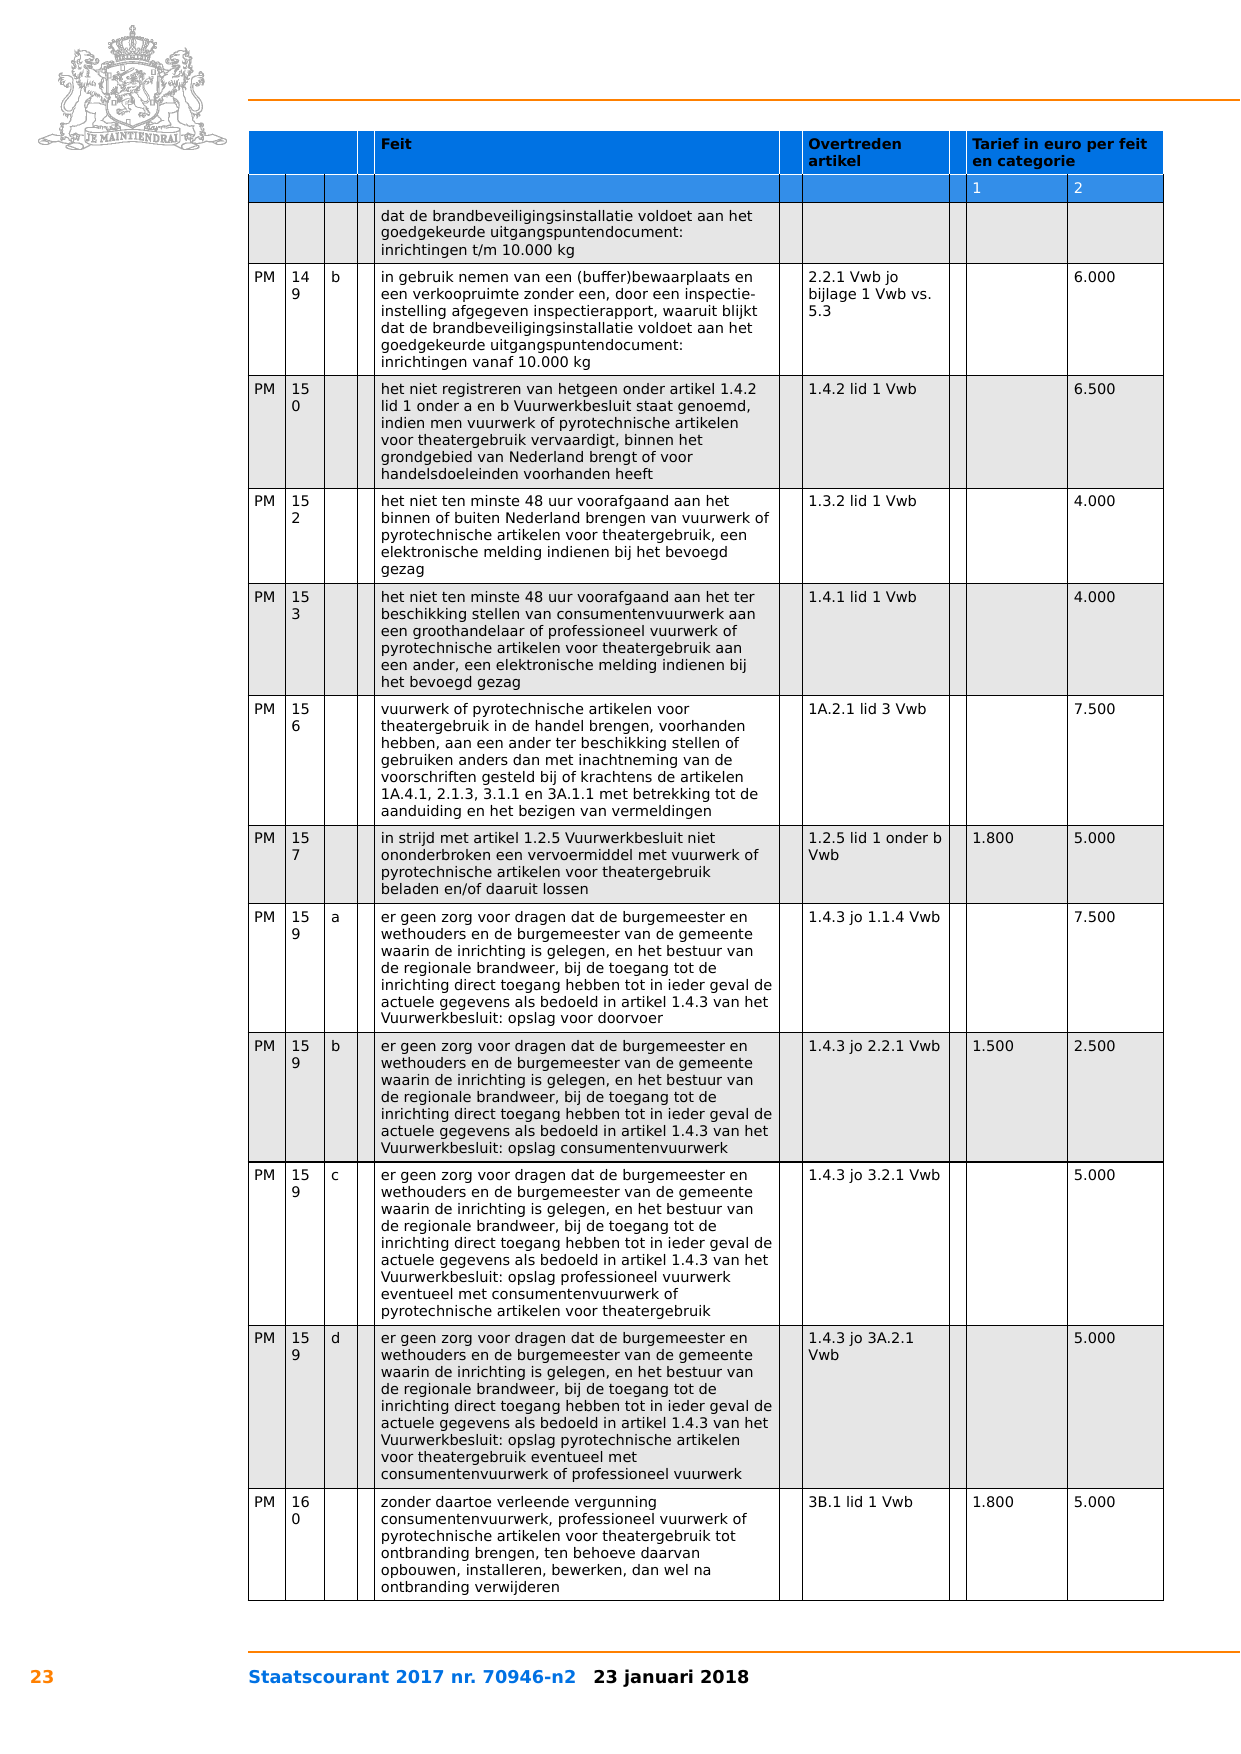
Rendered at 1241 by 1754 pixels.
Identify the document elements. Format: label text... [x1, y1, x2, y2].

table_cell 159 [286, 904, 324, 1032]
table_cell PM [249, 489, 285, 583]
table_cell [950, 696, 966, 824]
table_cell c [325, 1163, 357, 1324]
table_cell 4.000 [1068, 584, 1163, 695]
table_cell [358, 904, 374, 1032]
table_cell 5.000 [1068, 1163, 1163, 1324]
table_cell a [325, 904, 357, 1032]
table_cell [967, 376, 1067, 488]
table_cell [967, 1163, 1067, 1324]
table_cell het niet registreren van hetgeen onder artikel 1.4.2 lid 1 onder a en b Vuurwerkbesluit staat genoemd, indien men vuurwerk of pyrotechnische artikelen voor theatergebruik vervaardigt, binnen het grondgebied van Nederland brengt of voor handelsdoeleinden voorhanden heeft [375, 376, 779, 488]
table_cell [358, 264, 374, 375]
table_cell d [325, 1326, 357, 1488]
table_cell [967, 696, 1067, 824]
table_cell PM [249, 1489, 285, 1600]
table_cell [780, 1489, 802, 1600]
table_cell 6.500 [1068, 376, 1163, 488]
table_cell PM [249, 584, 285, 695]
table_cell [1068, 203, 1163, 263]
table_cell 1A.2.1 lid 3 Vwb [803, 696, 949, 824]
table_cell [780, 264, 802, 375]
table_cell [950, 489, 966, 583]
table_cell 1.3.2 lid 1 Vwb [803, 489, 949, 583]
table_cell [950, 376, 966, 488]
table_cell 153 [286, 584, 324, 695]
table_cell 1.4.3 jo 1.1.4 Vwb [803, 904, 949, 1032]
table_cell PM [249, 904, 285, 1032]
table_header Tarief in euro per feit en categorie [967, 131, 1163, 174]
table_cell [375, 175, 779, 202]
table_cell [286, 175, 324, 202]
table_cell het niet ten minste 48 uur voorafgaand aan het binnen of buiten Nederland brengen van vuurwerk of pyrotechnische artikelen voor theatergebruik, een elektronische melding indienen bij het bevoegd gezag [375, 489, 779, 583]
table_cell 1.2.5 lid 1 onder b Vwb [803, 826, 949, 903]
table_header [358, 131, 374, 174]
table_cell [325, 1489, 357, 1600]
table_cell er geen zorg voor dragen dat de burgemeester en wethouders en de burgemeester van de gemeente waarin de inrichting is gelegen, en het bestuur van de regionale brandweer, bij de toegang tot de inrichting direct toegang hebben tot in ieder geval de actuele gegevens als bedoeld in artikel 1.4.3 van het Vuurwerkbesluit: opslag pyrotechnische artikelen voor theatergebruik eventueel met consumentenvuurwerk of professioneel vuurwerk [375, 1326, 779, 1488]
table_cell in gebruik nemen van een (buffer)bewaarplaats en een verkoopruimte zonder een, door een inspectie-instelling afgegeven inspectierapport, waaruit blijkt dat de brandbeveiligingsinstallatie voldoet aan het goedgekeurde uitgangspuntendocument: inrichtingen vanaf 10.000 kg [375, 264, 779, 375]
table_cell [358, 826, 374, 903]
table_cell 1.4.3 jo 3A.2.1 Vwb [803, 1326, 949, 1488]
table_cell 1.4.3 jo 3.2.1 Vwb [803, 1163, 949, 1324]
table_cell 1.4.1 lid 1 Vwb [803, 584, 949, 695]
table_cell [803, 175, 949, 202]
table_cell [950, 1489, 966, 1600]
table_cell 7.500 [1068, 904, 1163, 1032]
table_cell [325, 203, 357, 263]
table_cell [967, 584, 1067, 695]
table_cell PM [249, 696, 285, 824]
table_cell [358, 696, 374, 824]
table_cell [780, 826, 802, 903]
table_cell [780, 904, 802, 1032]
table_cell [325, 376, 357, 488]
table_cell vuurwerk of pyrotechnische artikelen voor theatergebruik in de handel brengen, voorhanden hebben, aan een ander ter beschikking stellen of gebruiken anders dan met inachtneming van de voorschriften gesteld bij of krachtens de artikelen 1A.4.1, 2.1.3, 3.1.1 en 3A.1.1 met betrekking tot de aanduiding en het bezigen van vermeldingen [375, 696, 779, 824]
table_cell [803, 203, 949, 263]
table_cell [358, 584, 374, 695]
table_cell 159 [286, 1033, 324, 1161]
table_cell [358, 1489, 374, 1600]
table_cell [950, 1033, 966, 1161]
table_cell [325, 696, 357, 824]
table_cell 3B.1 lid 1 Vwb [803, 1489, 949, 1600]
table_cell [950, 203, 966, 263]
table_cell [358, 175, 374, 202]
table_header Feit [375, 131, 779, 174]
table_cell [358, 1033, 374, 1161]
table_cell 150 [286, 376, 324, 488]
table_cell [325, 584, 357, 695]
table_cell er geen zorg voor dragen dat de burgemeester en wethouders en de burgemeester van de gemeente waarin de inrichting is gelegen, en het bestuur van de regionale brandweer, bij de toegang tot de inrichting direct toegang hebben tot in ieder geval de actuele gegevens als bedoeld in artikel 1.4.3 van het Vuurwerkbesluit: opslag professioneel vuurwerk eventueel met consumentenvuurwerk of pyrotechnische artikelen voor theatergebruik [375, 1163, 779, 1324]
table_cell [358, 376, 374, 488]
table_cell 1.800 [967, 826, 1067, 903]
table_cell [950, 1326, 966, 1488]
table_cell dat de brandbeveiligingsinstallatie voldoet aan het goedgekeurde uitgangspuntendocument: inrichtingen t/m 10.000 kg [375, 203, 779, 263]
table_cell [780, 1326, 802, 1488]
table_cell PM [249, 376, 285, 488]
table_cell [950, 264, 966, 375]
table_cell [780, 696, 802, 824]
table_cell 1.4.3 jo 2.2.1 Vwb [803, 1033, 949, 1161]
table_cell 159 [286, 1163, 324, 1324]
table_cell [780, 1163, 802, 1324]
table_cell het niet ten minste 48 uur voorafgaand aan het ter beschikking stellen van consumentenvuurwerk aan een groothandelaar of professioneel vuurwerk of pyrotechnische artikelen voor theatergebruik aan een ander, een elektronische melding indienen bij het bevoegd gezag [375, 584, 779, 695]
table_cell [780, 489, 802, 583]
table_cell 1.800 [967, 1489, 1067, 1600]
table_cell 149 [286, 264, 324, 375]
table_cell 2.500 [1068, 1033, 1163, 1161]
table_cell er geen zorg voor dragen dat de burgemeester en wethouders en de burgemeester van de gemeente waarin de inrichting is gelegen, en het bestuur van de regionale brandweer, bij de toegang tot de inrichting direct toegang hebben tot in ieder geval de actuele gegevens als bedoeld in artikel 1.4.3 van het Vuurwerkbesluit: opslag consumentenvuurwerk [375, 1033, 779, 1161]
table_cell 2.2.1 Vwb jo bijlage 1 Vwb vs. 5.3 [803, 264, 949, 375]
table_cell 5.000 [1068, 1326, 1163, 1488]
table_cell PM [249, 1033, 285, 1161]
table_cell [286, 203, 324, 263]
table_cell [249, 203, 285, 263]
table_cell 5.000 [1068, 1489, 1163, 1600]
table_cell 160 [286, 1489, 324, 1600]
table_cell [967, 489, 1067, 583]
table_cell [967, 1326, 1067, 1488]
table_cell 7.500 [1068, 696, 1163, 824]
table_cell [325, 175, 357, 202]
table_cell [950, 175, 966, 202]
table_cell [325, 826, 357, 903]
table_header [950, 131, 966, 174]
table_cell 6.000 [1068, 264, 1163, 375]
table_cell 1.4.2 lid 1 Vwb [803, 376, 949, 488]
picture [38, 25, 227, 150]
table_cell [358, 1326, 374, 1488]
table_cell er geen zorg voor dragen dat de burgemeester en wethouders en de burgemeester van de gemeente waarin de inrichting is gelegen, en het bestuur van de regionale brandweer, bij de toegang tot de inrichting direct toegang hebben tot in ieder geval de actuele gegevens als bedoeld in artikel 1.4.3 van het Vuurwerkbesluit: opslag voor doorvoer [375, 904, 779, 1032]
table_cell PM [249, 826, 285, 903]
table_cell [358, 203, 374, 263]
table_cell [967, 904, 1067, 1032]
table_cell PM [249, 1326, 285, 1488]
table_cell [950, 904, 966, 1032]
table_cell b [325, 264, 357, 375]
table_cell [780, 1033, 802, 1161]
table_cell PM [249, 264, 285, 375]
table_cell 1 [967, 175, 1067, 202]
table_cell [780, 203, 802, 263]
table_cell 4.000 [1068, 489, 1163, 583]
table_cell [950, 826, 966, 903]
table_cell 5.000 [1068, 826, 1163, 903]
table_cell [358, 1163, 374, 1324]
table_cell 156 [286, 696, 324, 824]
table_cell [967, 203, 1067, 263]
table_cell 2 [1068, 175, 1163, 202]
table_header [249, 131, 357, 174]
table_header [780, 131, 802, 174]
table_cell 157 [286, 826, 324, 903]
table_cell [358, 489, 374, 583]
table_cell [249, 175, 285, 202]
table_cell [325, 489, 357, 583]
table_cell [780, 584, 802, 695]
table_cell [950, 584, 966, 695]
table_cell [950, 1163, 966, 1324]
table_cell b [325, 1033, 357, 1161]
table_cell zonder daartoe verleende vergunning consumentenvuurwerk, professioneel vuurwerk of pyrotechnische artikelen voor theatergebruik tot ontbranding brengen, ten behoeve daarvan opbouwen, installeren, bewerken, dan wel na ontbranding verwijderen [375, 1489, 779, 1600]
table_cell PM [249, 1163, 285, 1324]
table_header Overtreden artikel [803, 131, 949, 174]
table_cell 1.500 [967, 1033, 1067, 1161]
table_cell [967, 264, 1067, 375]
table_cell [780, 376, 802, 488]
table_cell 159 [286, 1326, 324, 1488]
table_cell [780, 175, 802, 202]
table_cell in strijd met artikel 1.2.5 Vuurwerkbesluit niet ononderbroken een vervoermiddel met vuurwerk of pyrotechnische artikelen voor theatergebruik beladen en/of daaruit lossen [375, 826, 779, 903]
table_cell 152 [286, 489, 324, 583]
